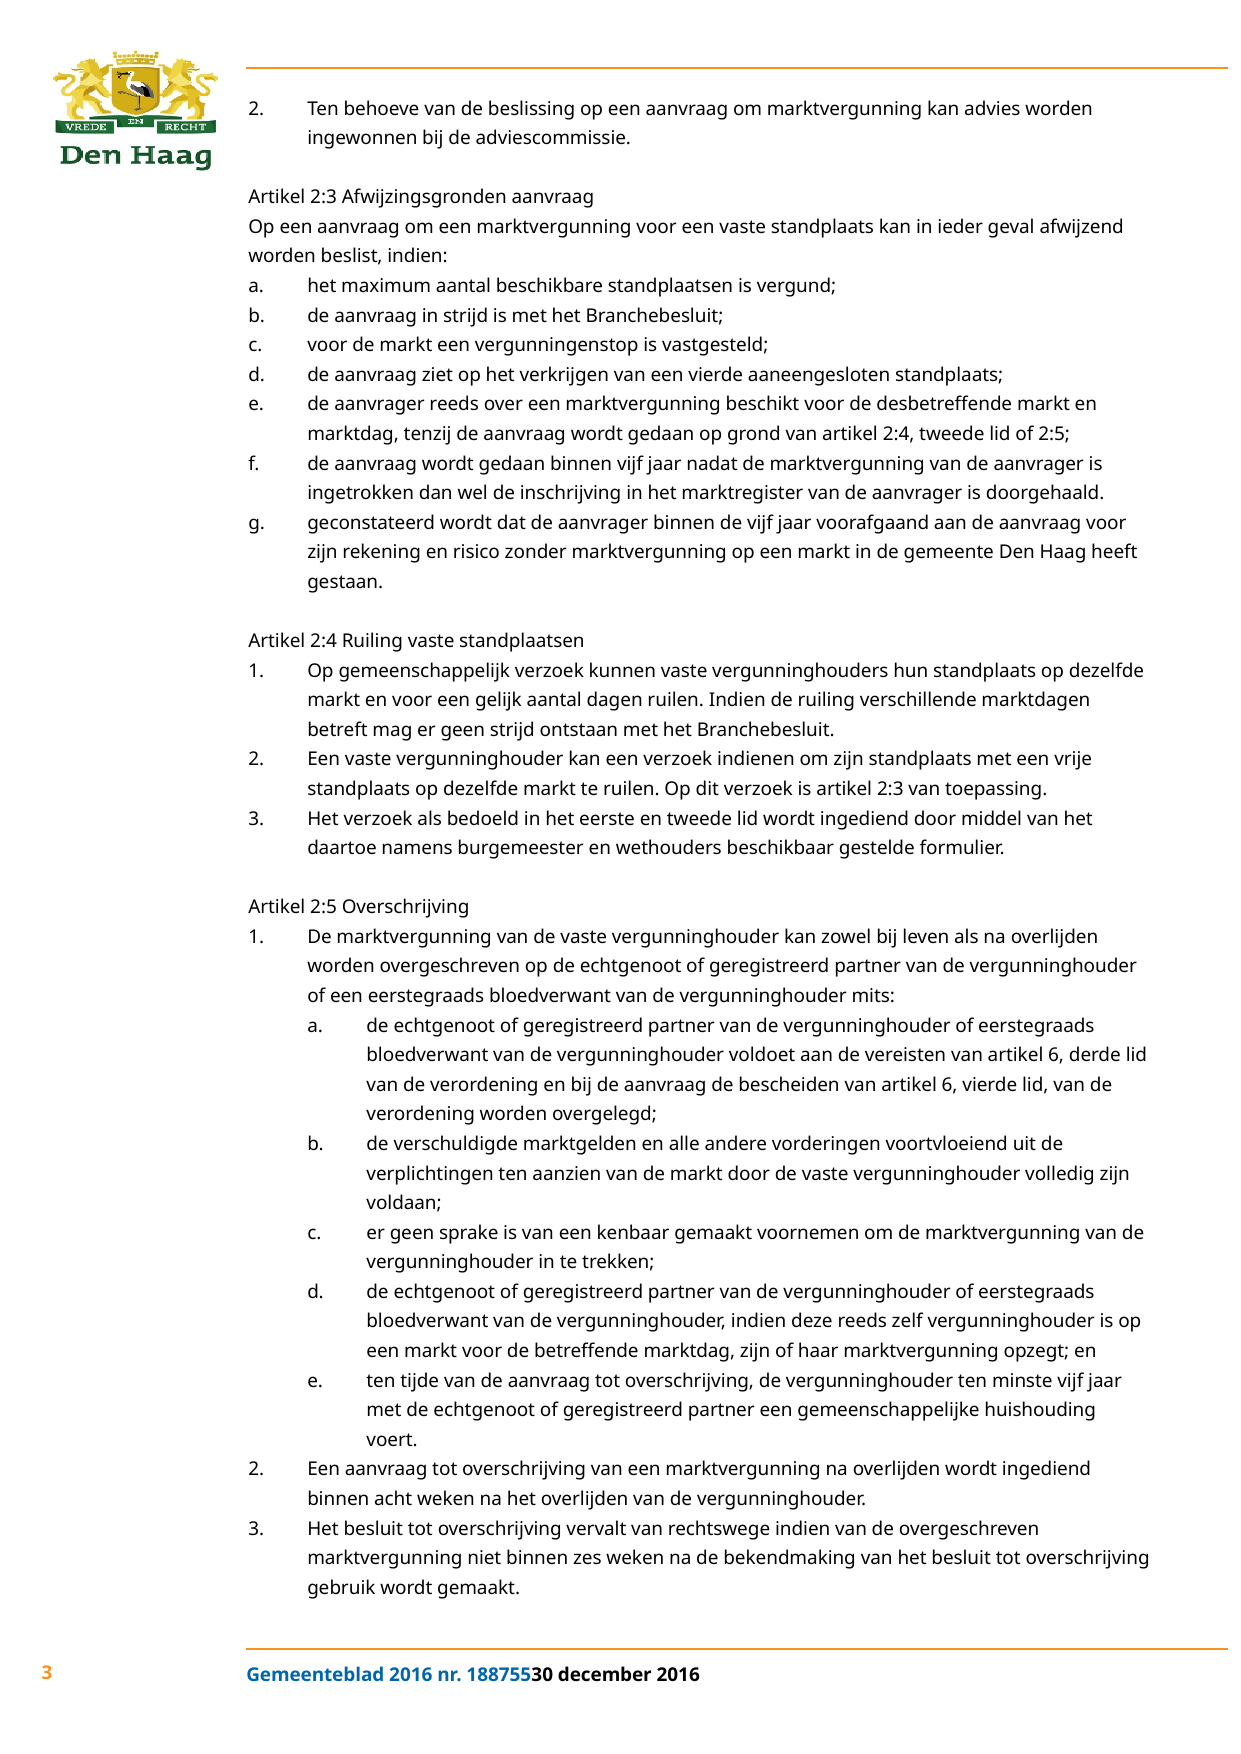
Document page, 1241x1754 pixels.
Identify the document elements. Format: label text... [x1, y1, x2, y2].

list de aanvraag wordt gedaan binnen vijf jaar nadat de marktvergunning van de aanvrager is ingetrokken dan wel de inschrijving in het marktregister van de aanvrager is doorgehaald. [248, 450, 1152, 505]
list Het besluit tot overschrijving vervalt van rechtswege indien van de overgeschreven marktvergunning niet binnen zes weken na de bekendmaking van het besluit tot overschrijving gebruik wordt gemaakt. [248, 1515, 1152, 1600]
list Op gemeenschappelijk verzoek kunnen vaste vergunninghouders hun standplaats op dezelfde markt en voor een gelijk aantal dagen ruilen. Indien de ruiling verschillende marktdagen betreft mag er geen strijd ontstaan met het Branchebesluit. [248, 657, 1152, 742]
list Het verzoek als bedoeld in het eerste en tweede lid wordt ingediend door middel van het daartoe namens burgemeester en wethouders beschikbaar gestelde formulier. [248, 805, 1152, 860]
list geconstateerd wordt dat de aanvrager binnen de vijf jaar voorafgaand aan de aanvraag voor zijn rekening en risico zonder marktvergunning op een markt in de gemeente Den Haag heeft gestaan. [248, 509, 1152, 594]
list er geen sprake is van een kenbaar gemaakt voornemen om de marktvergunning van de vergunninghouder in te trekken; [307, 1219, 1152, 1274]
list De marktvergunning van de vaste vergunninghouder kan zowel bij leven als na overlijden worden overgeschreven op de echtgenoot of geregistreerd partner van de vergunninghouder of een eerstegraads bloedverwant van de vergunninghouder mits: [248, 923, 1152, 1008]
list Een aanvraag tot overschrijving van een marktvergunning na overlijden wordt ingediend binnen acht weken na het overlijden van de vergunninghouder. [248, 1456, 1152, 1511]
list Een vaste vergunninghouder kan een verzoek indienen om zijn standplaats met een vrije standplaats op dezelfde markt te ruilen. Op dit verzoek is artikel 2:3 van toepassing. [248, 746, 1152, 801]
text Op een aanvraag om een marktvergunning voor een vaste standplaats kan in ieder geval afwijzend worden beslist, indien: [248, 213, 1152, 268]
list de verschuldigde marktgelden en alle andere vorderingen voortvloeiend uit de verplichtingen ten aanzien van de markt door de vaste vergunninghouder volledig zijn voldaan; [307, 1130, 1152, 1215]
list ten tijde van de aanvraag tot overschrijving, de vergunninghouder ten minste vijf jaar met de echtgenoot of geregistreerd partner een gemeenschappelijke huishouding voert. [307, 1367, 1152, 1452]
list de aanvraag in strijd is met het Branchebesluit; [248, 302, 1152, 328]
list de echtgenoot of geregistreerd partner van de vergunninghouder of eerstegraads bloedverwant van de vergunninghouder voldoet aan de vereisten van artikel 6, derde lid van de verordening en bij de aanvraag de bescheiden van artikel 6, vierde lid, van de verordening worden overgelegd; [307, 1012, 1152, 1126]
list het maximum aantal beschikbare standplaatsen is vergund; [248, 272, 1152, 298]
list de aanvrager reeds over een marktvergunning beschikt voor de desbetreffende markt en marktdag, tenzij de aanvraag wordt gedaan op grond van artikel 2:4, tweede lid of 2:5; [248, 391, 1152, 446]
list de echtgenoot of geregistreerd partner van de vergunninghouder of eerstegraads bloedverwant van de vergunninghouder, indien deze reeds zelf vergunninghouder is op een markt voor de betreffende marktdag, zijn of haar marktvergunning opzegt; en [307, 1278, 1152, 1363]
list Ten behoeve van de beslissing op een aanvraag om marktvergunning kan advies worden ingewonnen bij de adviescommissie. [248, 95, 1152, 150]
picture [41, 47, 231, 172]
text Artikel 2:4 Ruiling vaste standplaatsen [248, 627, 1152, 653]
text Artikel 2:3 Afwijzingsgronden aanvraag [248, 183, 1152, 209]
list voor de markt een vergunningenstop is vastgesteld; [248, 331, 1152, 357]
text Artikel 2:5 Overschrijving [248, 893, 1152, 919]
list de aanvraag ziet op het verkrijgen van een vierde aaneengesloten standplaats; [248, 361, 1152, 387]
